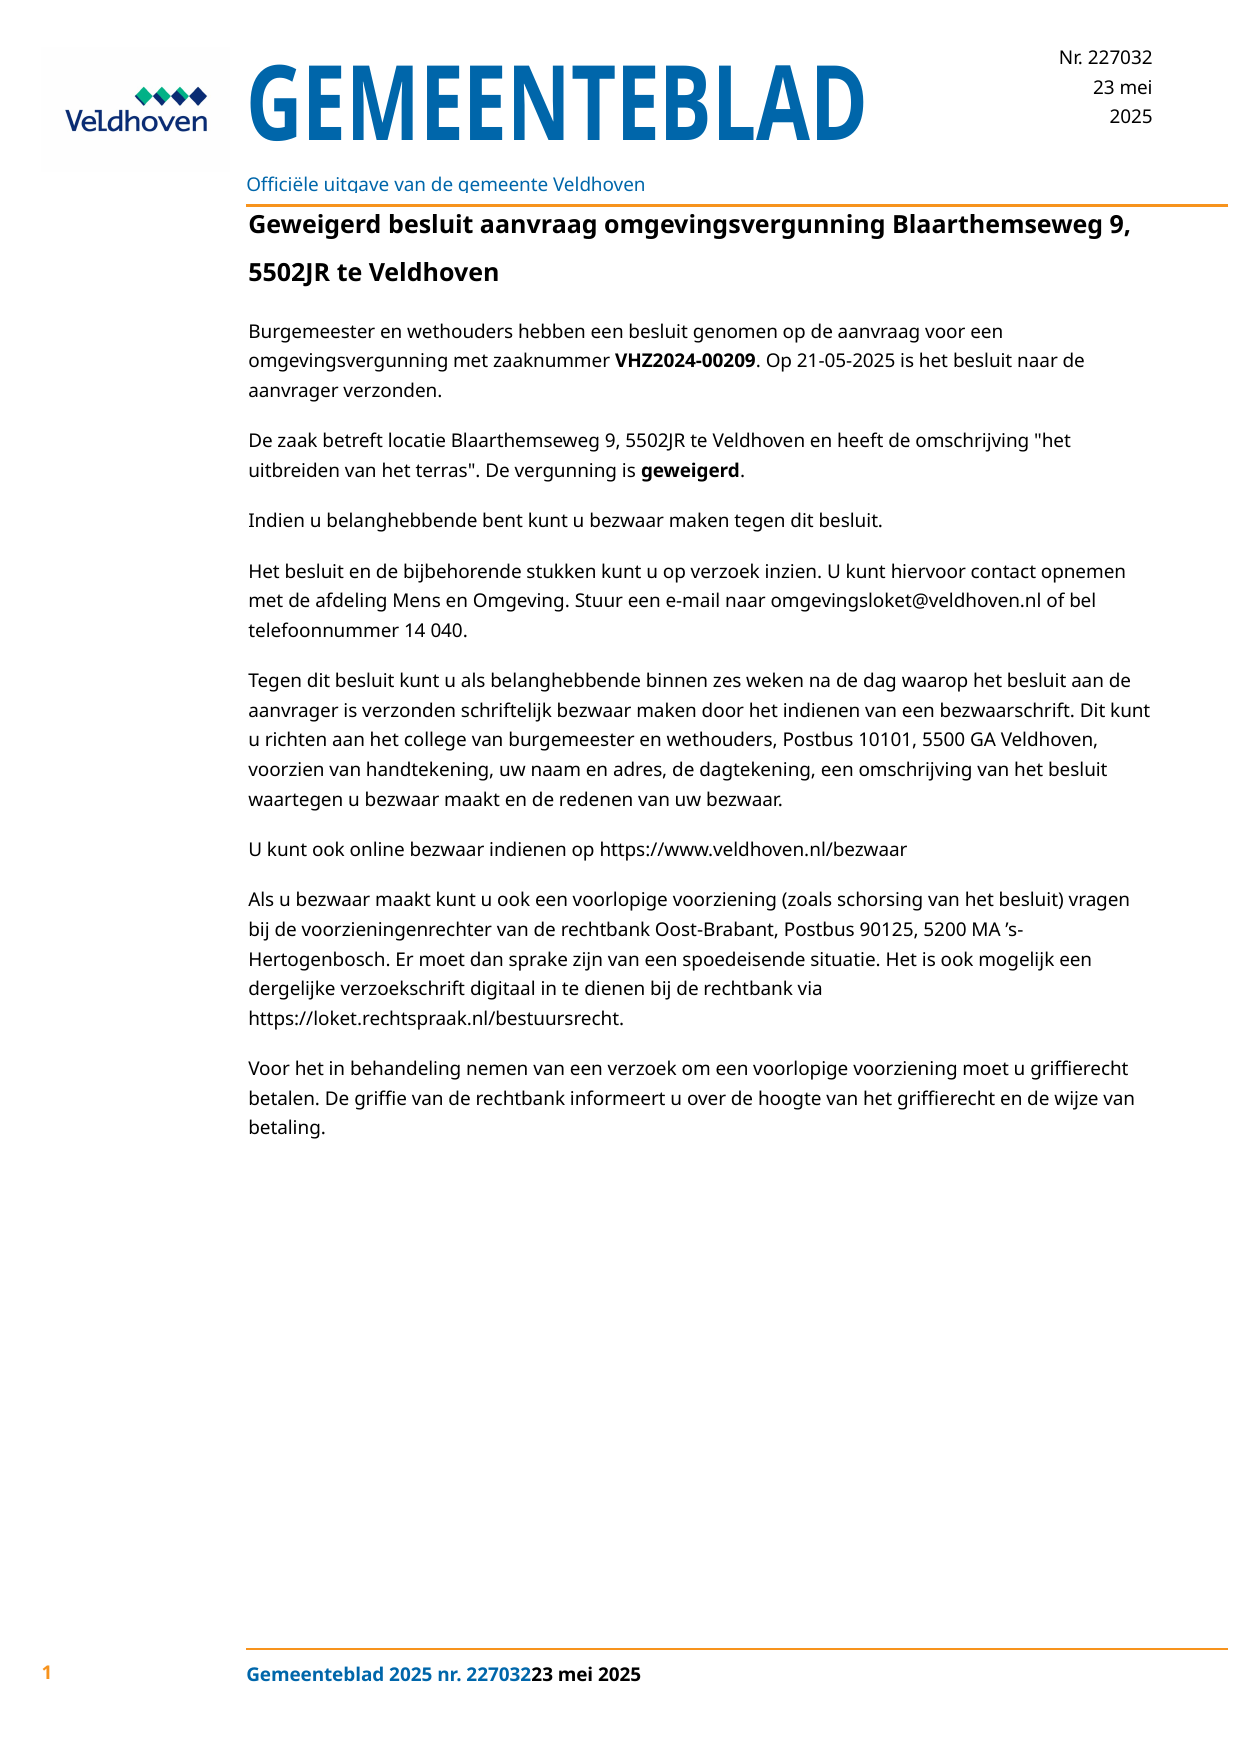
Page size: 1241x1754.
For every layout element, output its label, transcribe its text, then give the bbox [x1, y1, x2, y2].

text Tegen dit besluit kunt u als belanghebbende binnen zes weken na de dag waarop het besluit aan de aanvrager is verzonden schriftelijk bezwaar maken door het indienen van een bezwaarschrift. Dit kunt u richten aan het college van burgemeester en wethouders, Postbus 10101, 5500 GA Veldhoven, voorzien van handtekening, uw naam en adres, de dagtekening, een omschrijving van het besluit waartegen u bezwaar maakt en de redenen van uw bezwaar. [248, 667, 1152, 812]
text Burgemeester en wethouders hebben een besluit genomen op de aanvraag voor een omgevingsvergunning met zaaknummer VHZ2024-00209. Op 21-05-2025 is het besluit naar de aanvrager verzonden. [248, 318, 1152, 403]
picture [41, 47, 231, 172]
text Geweigerd besluit aanvraag omgevingsvergunning Blaarthemseweg 9, 5502JR te Veldhoven [248, 207, 1152, 288]
text Indien u belanghebbende bent kunt u bezwaar maken tegen dit besluit. [248, 507, 1152, 533]
text U kunt ook online bezwaar indienen op https://www.veldhoven.nl/bezwaar [248, 836, 1152, 862]
text Als u bezwaar maakt kunt u ook een voorlopige voorziening (zoals schorsing van het besluit) vragen bij de voorzieningenrechter van de rechtbank Oost-Brabant, Postbus 90125, 5200 MA ’s-Hertogenbosch. Er moet dan sprake zijn van een spoedeisende situatie. Het is ook mogelijk een dergelijke verzoekschrift digitaal in te dienen bij de rechtbank via https://loket.rechtspraak.nl/bestuursrecht. [248, 887, 1152, 1031]
text Voor het in behandeling nemen van een verzoek om een voorlopige voorziening moet u griffierecht betalen. De griffie van de rechtbank informeert u over de hoogte van het griffierecht en de wijze van betaling. [248, 1055, 1152, 1140]
text Het besluit en de bijbehorende stukken kunt u op verzoek inzien. U kunt hiervoor contact opnemen met de afdeling Mens en Omgeving. Stuur een e-mail naar omgevingsloket@veldhoven.nl of bel telefoonnummer 14 040. [248, 558, 1152, 643]
text De zaak betreft locatie Blaarthemseweg 9, 5502JR te Veldhoven en heeft de omschrijving "het uitbreiden van het terras". De vergunning is geweigerd. [248, 427, 1152, 483]
